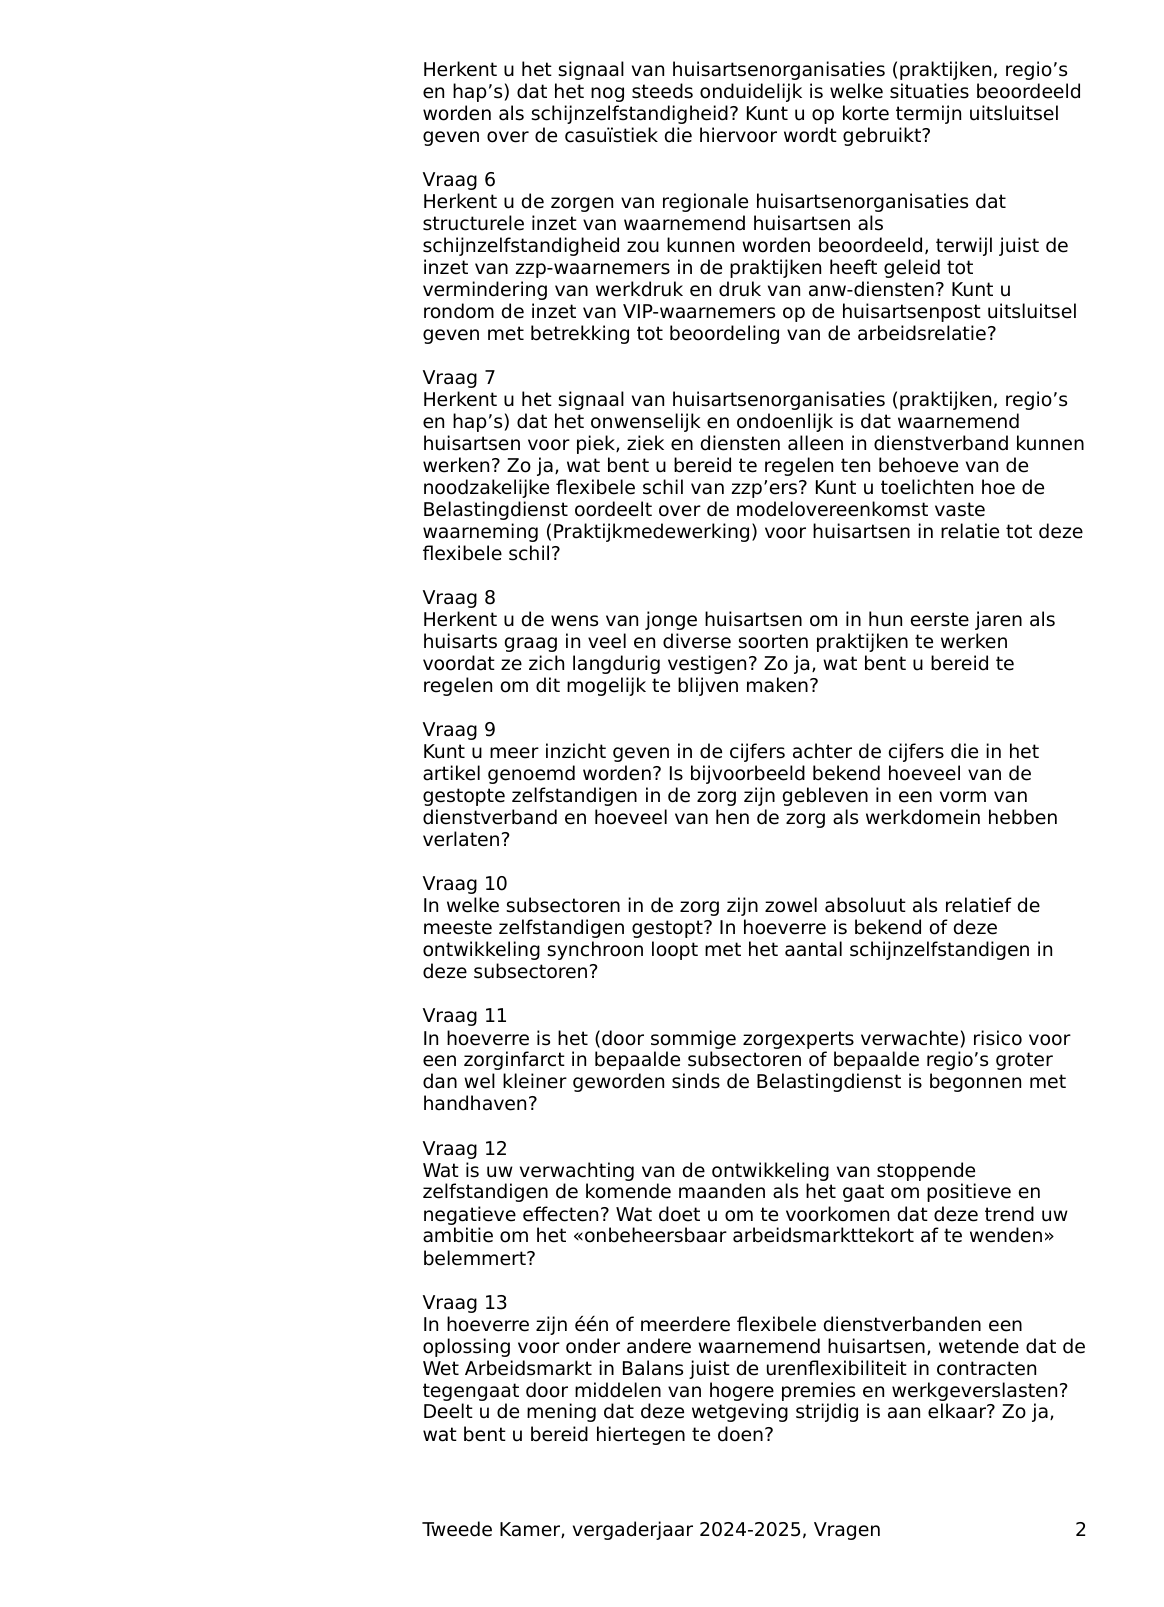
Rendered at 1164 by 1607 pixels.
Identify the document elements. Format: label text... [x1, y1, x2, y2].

text Herkent u het signaal van huisartsenorganisaties (praktijken, regio’s en hap’s) dat het onwenselijk en ondoenlijk is dat waarnemend huisartsen voor piek, ziek en diensten alleen in dienstverband kunnen werken? Zo ja, wat bent u bereid te regelen ten behoeve van de noodzakelijke flexibele schil van zzp’ers? Kunt u toelichten hoe de Belastingdienst oordeelt over de modelovereenkomst vaste waarneming (Praktijkmedewerking) voor huisartsen in relatie tot deze flexibele schil? [422, 389, 1087, 565]
text Herkent u de zorgen van regionale huisartsenorganisaties dat structurele inzet van waarnemend huisartsen als schijnzelfstandigheid zou kunnen worden beoordeeld, terwijl juist de inzet van zzp-waarnemers in de praktijken heeft geleid tot vermindering van werkdruk en druk van anw-diensten? Kunt u rondom de inzet van VIP-waarnemers op de huisartsenpost uitsluitsel geven met betrekking tot beoordeling van de arbeidsrelatie? [422, 191, 1087, 345]
text Kunt u meer inzicht geven in de cijfers achter de cijfers die in het artikel genoemd worden? Is bijvoorbeeld bekend hoeveel van de gestopte zelfstandigen in de zorg zijn gebleven in een vorm van dienstverband en hoeveel van hen de zorg als werkdomein hebben verlaten? [422, 741, 1087, 851]
text Vraag 11 [422, 1005, 1087, 1027]
text Vraag 6 [422, 169, 1087, 191]
text Vraag 8 [422, 587, 1087, 609]
text Wat is uw verwachting van de ontwikkeling van stoppende zelfstandigen de komende maanden als het gaat om positieve en negatieve effecten? Wat doet u om te voorkomen dat deze trend uw ambitie om het «onbeheersbaar arbeidsmarkttekort af te wenden» belemmert? [422, 1159, 1087, 1269]
text In hoeverre is het (door sommige zorgexperts verwachte) risico voor een zorginfarct in bepaalde subsectoren of bepaalde regio’s groter dan wel kleiner geworden sinds de Belastingdienst is begonnen met handhaven? [422, 1027, 1087, 1115]
text Vraag 12 [422, 1137, 1087, 1159]
text Herkent u de wens van jonge huisartsen om in hun eerste jaren als huisarts graag in veel en diverse soorten praktijken te werken voordat ze zich langdurig vestigen? Zo ja, wat bent u bereid te regelen om dit mogelijk te blijven maken? [422, 609, 1087, 697]
text Herkent u het signaal van huisartsenorganisaties (praktijken, regio’s en hap’s) dat het nog steeds onduidelijk is welke situaties beoordeeld worden als schijnzelfstandigheid? Kunt u op korte termijn uitsluitsel geven over de casuïstiek die hiervoor wordt gebruikt? [422, 59, 1087, 147]
text Vraag 10 [422, 873, 1087, 895]
text In hoeverre zijn één of meerdere flexibele dienstverbanden een oplossing voor onder andere waarnemend huisartsen, wetende dat de Wet Arbeidsmarkt in Balans juist de urenflexibiliteit in contracten tegengaat door middelen van hogere premies en werkgeverslasten? Deelt u de mening dat deze wetgeving strijdig is aan elkaar? Zo ja, wat bent u bereid hiertegen te doen? [422, 1313, 1087, 1445]
text Vraag 9 [422, 719, 1087, 741]
text Vraag 7 [422, 367, 1087, 389]
text Vraag 13 [422, 1292, 1087, 1313]
text In welke subsectoren in de zorg zijn zowel absoluut als relatief de meeste zelfstandigen gestopt? In hoeverre is bekend of deze ontwikkeling synchroon loopt met het aantal schijnzelfstandigen in deze subsectoren? [422, 895, 1087, 983]
